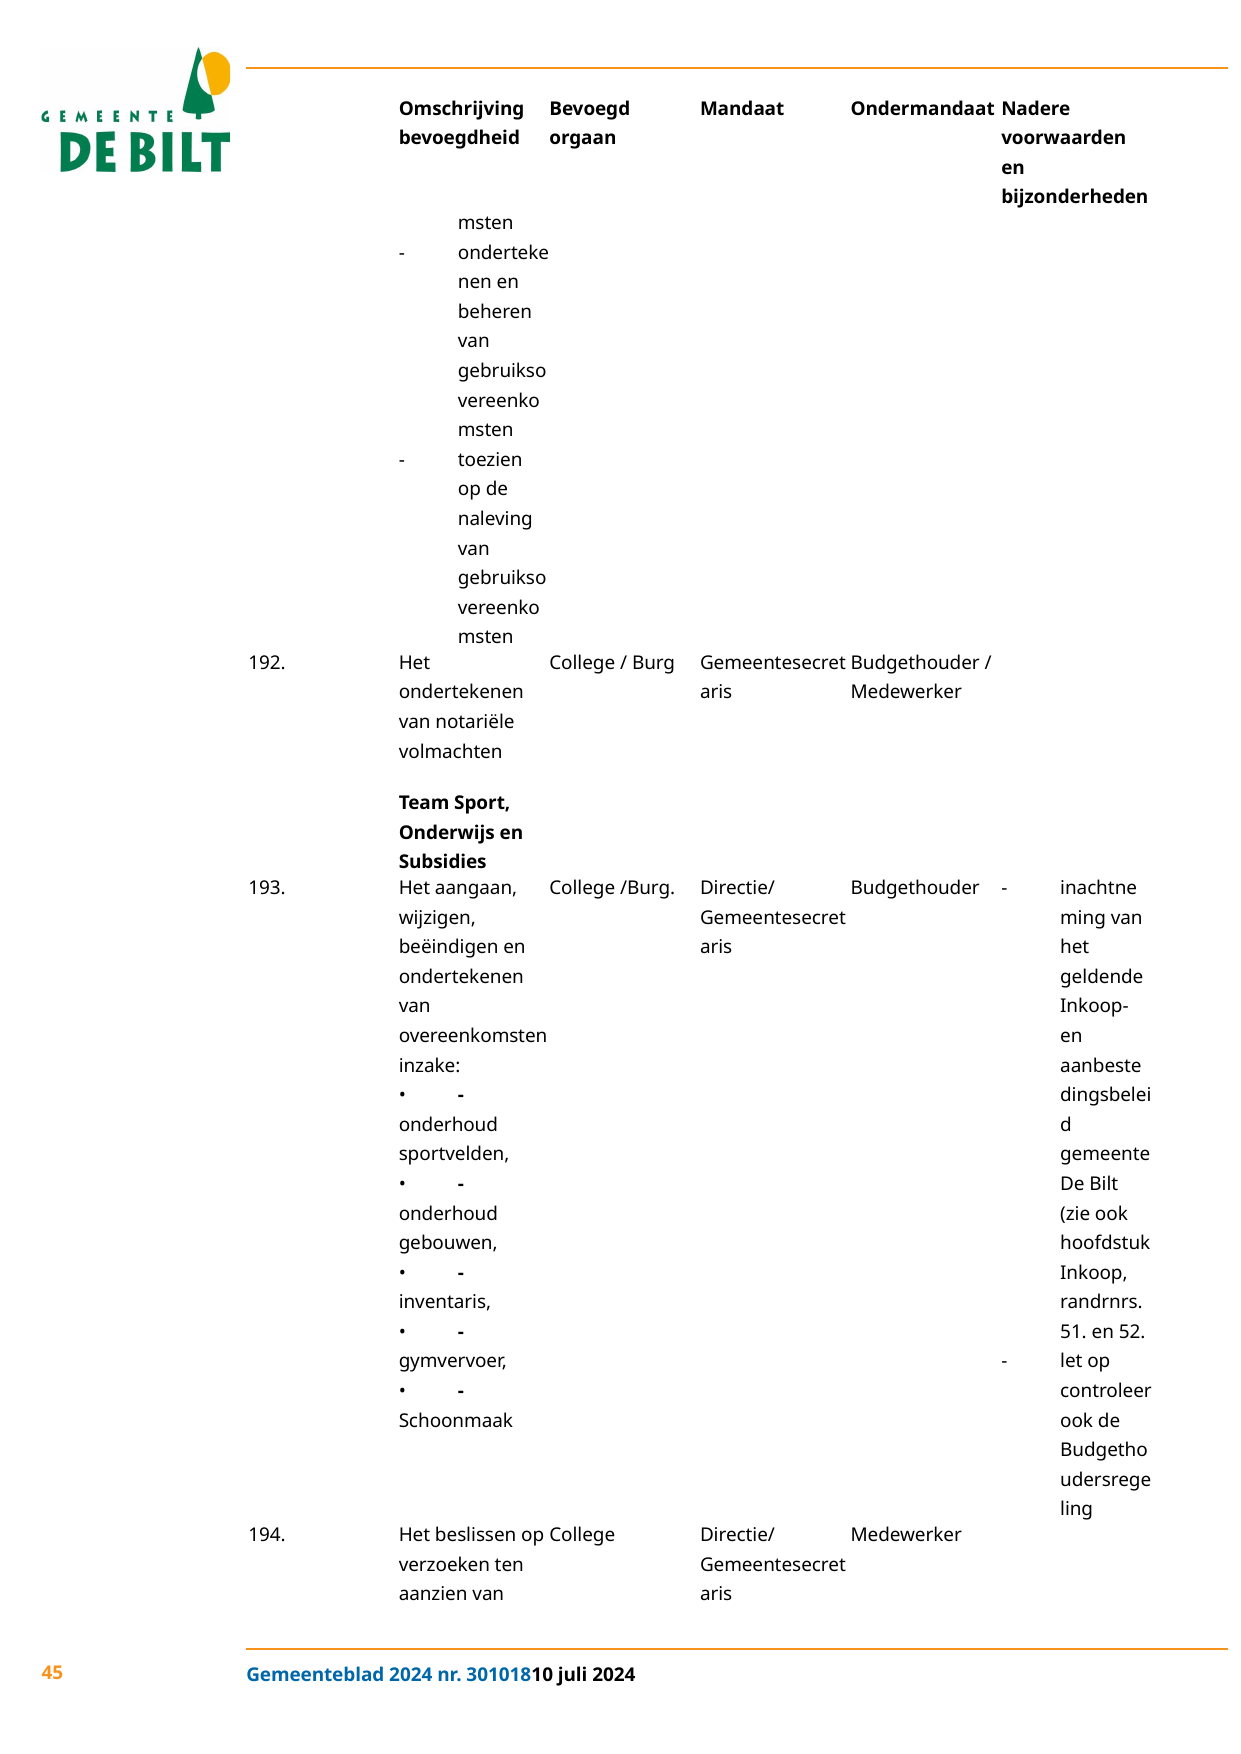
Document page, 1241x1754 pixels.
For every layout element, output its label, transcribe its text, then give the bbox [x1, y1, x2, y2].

table_cell [399, 764, 549, 789]
table_cell Het ondertekenen van notariële volmachten [399, 649, 549, 764]
table_cell [700, 764, 850, 789]
table_header Mandaat [700, 95, 850, 209]
table_cell College [549, 1521, 700, 1606]
table_header Omschrijving bevoegdheid [399, 95, 549, 209]
table_cell 193. [248, 874, 398, 1521]
table_cell Directie/ Gemeentesecretaris [700, 874, 850, 1521]
table_cell College / Burg [549, 649, 700, 764]
table_cell Medewerker [850, 1521, 1001, 1606]
table_cell inachtneming van het geldende Inkoop- en aanbestedingsbeleid gemeente De Bilt (zie ook hoofdstuk Inkoop, randrnrs. 51. en 52. let op controleer ook de Budgethoudersregeling [1001, 874, 1152, 1521]
table_cell Het aangaan, wijzigen, beëindigen en ondertekenen van overeenkomsten inzake: - onderhoud sportvelden, - onderhoud gebouwen, - inventaris, - gymvervoer, - Schoonmaak [399, 874, 549, 1521]
table_cell [549, 789, 700, 874]
table_cell [700, 789, 850, 874]
table_header Bevoegd orgaan [549, 95, 700, 209]
table_cell [1001, 1521, 1152, 1606]
table_cell Gemeentesecretaris [700, 649, 850, 764]
table_cell [850, 764, 1001, 789]
table_cell 192. [248, 649, 398, 764]
table_cell [1001, 209, 1152, 649]
table_cell [248, 789, 398, 874]
table_cell [850, 209, 1001, 649]
table_cell [248, 764, 398, 789]
table_header Nadere voorwaarden en bijzonderheden [1001, 95, 1152, 209]
table_header Ondermandaat [850, 95, 1001, 209]
table_cell [1001, 649, 1152, 764]
table_header [248, 95, 398, 209]
table_cell College /Burg. [549, 874, 700, 1521]
table_cell [1001, 789, 1152, 874]
table_cell Budgethouder [850, 874, 1001, 1521]
table_cell [700, 209, 850, 649]
table_cell [549, 764, 700, 789]
table_cell msten ondertekenen en beheren van gebruiksovereenkomsten toezien op de naleving van gebruiksovereenkomsten [399, 209, 549, 649]
table_cell [1001, 764, 1152, 789]
picture [41, 47, 231, 172]
table_cell Team Sport, Onderwijs en Subsidies [399, 789, 549, 874]
table_cell [850, 789, 1001, 874]
table_cell Het beslissen op verzoeken ten aanzien van [399, 1521, 549, 1606]
table_cell 194. [248, 1521, 398, 1606]
table_cell [248, 209, 398, 649]
table_cell Budgethouder / Medewerker [850, 649, 1001, 764]
table_cell Directie/ Gemeentesecretaris [700, 1521, 850, 1606]
table_cell [549, 209, 700, 649]
